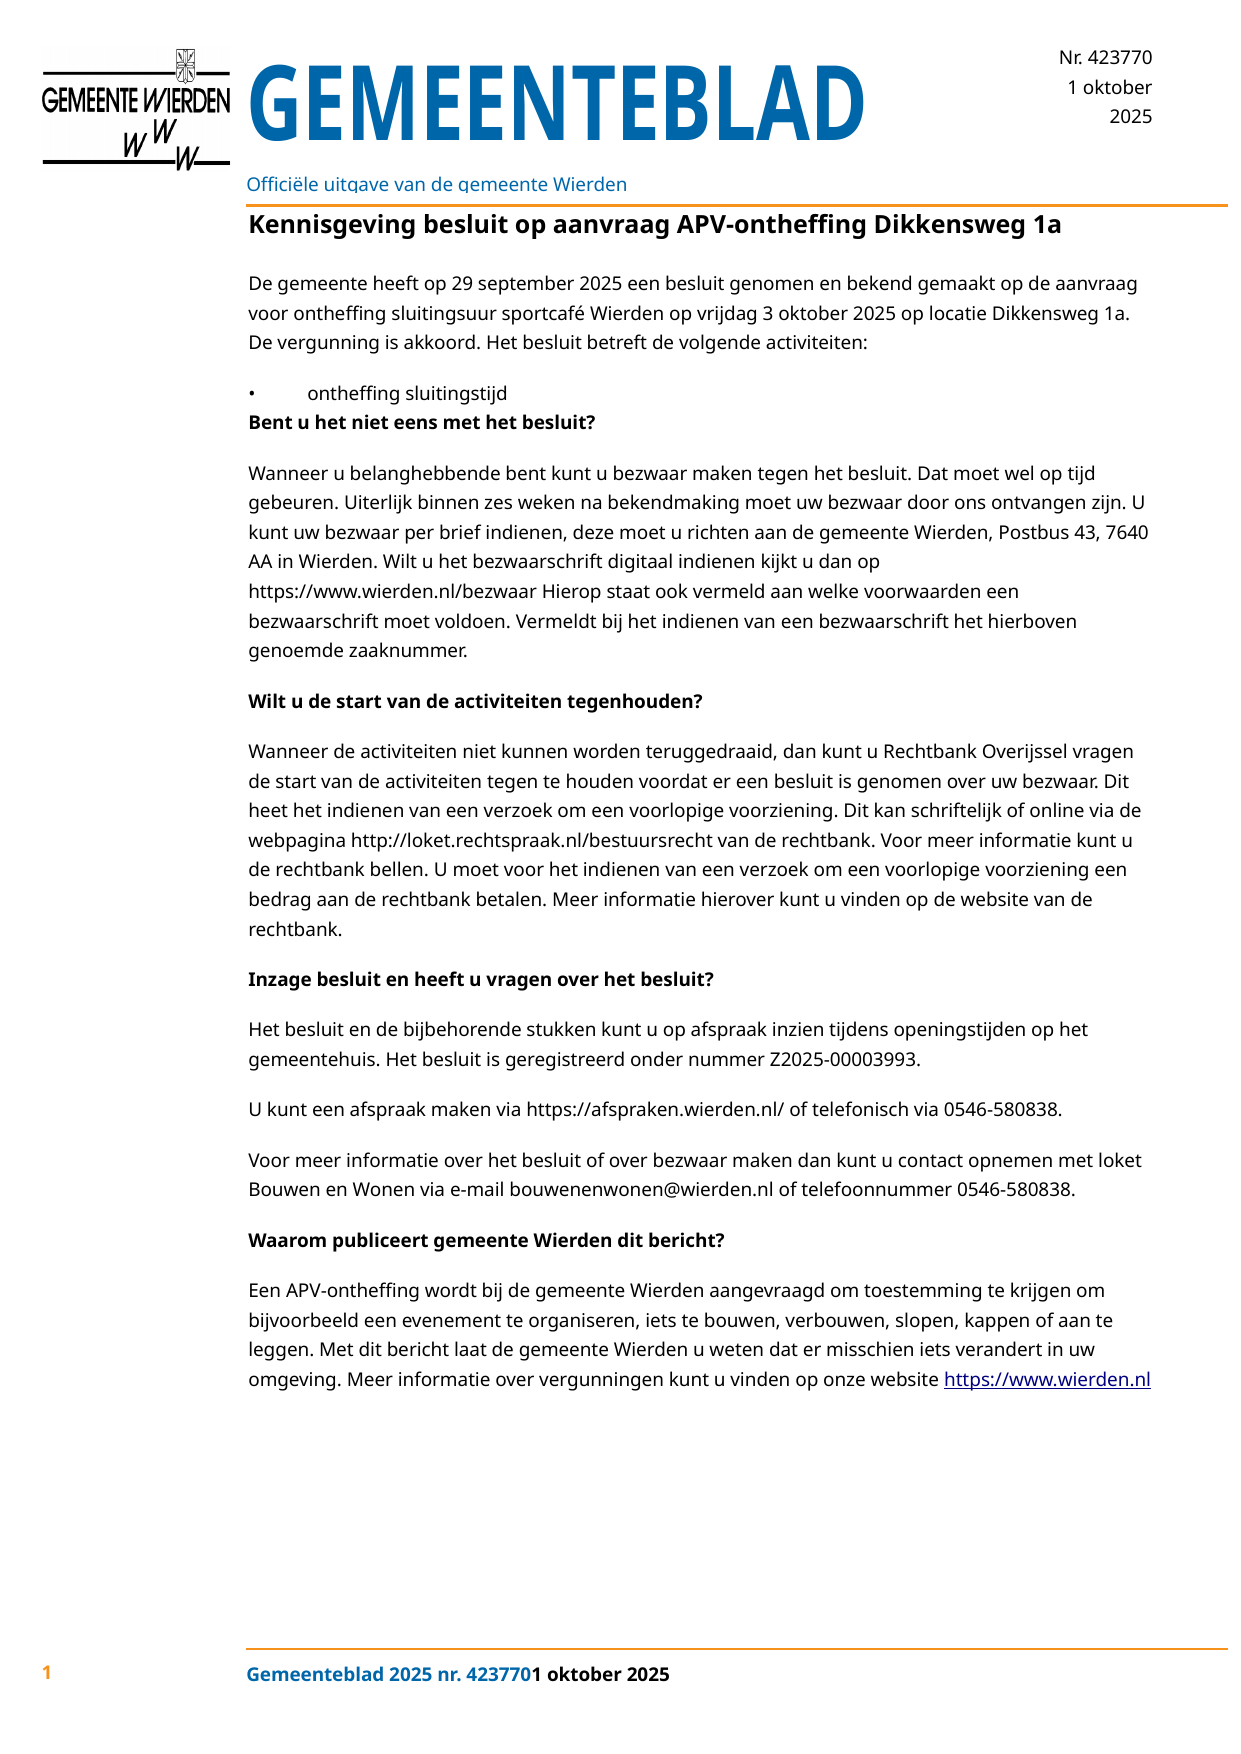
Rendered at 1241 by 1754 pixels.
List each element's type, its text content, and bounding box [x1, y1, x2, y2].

text Voor meer informatie over het besluit of over bezwaar maken dan kunt u contact opnemen met loket Bouwen en Wonen via e-mail bouwenenwonen@wierden.nl of telefoonnummer 0546-580838. [248, 1147, 1152, 1202]
text Het besluit en de bijbehorende stukken kunt u op afspraak inzien tijdens openingstijden op het gemeentehuis. Het besluit is geregistreerd onder nummer Z2025-00003993. [248, 1017, 1152, 1072]
text Kennisgeving besluit op aanvraag APV-ontheffing Dikkensweg 1a [248, 207, 1152, 241]
text Een APV-ontheffing wordt bij de gemeente Wierden aangevraagd om toestemming te krijgen om bijvoorbeeld een evenement te organiseren, iets te bouwen, verbouwen, slopen, kappen of aan te leggen. Met dit bericht laat de gemeente Wierden u weten dat er misschien iets verandert in uw omgeving. Meer informatie over vergunningen kunt u vinden op onze website https://www.wierden.nl [248, 1277, 1152, 1392]
text Wanneer de activiteiten niet kunnen worden teruggedraaid, dan kunt u Rechtbank Overijssel vragen de start van de activiteiten tegen te houden voordat er een besluit is genomen over uw bezwaar. Dit heet het indienen van een verzoek om een voorlopige voorziening. Dit kan schriftelijk of online via de webpagina http://loket.rechtspraak.nl/bestuursrecht van de rechtbank. Voor meer informatie kunt u de rechtbank bellen. U moet voor het indienen van een verzoek om een voorlopige voorziening een bedrag aan de rechtbank betalen. Meer informatie hierover kunt u vinden op de website van de rechtbank. [248, 738, 1152, 941]
text Waarom publiceert gemeente Wierden dit bericht? [248, 1227, 1152, 1253]
text Inzage besluit en heeft u vragen over het besluit? [248, 966, 1152, 992]
text Wanneer u belanghebbende bent kunt u bezwaar maken tegen het besluit. Dat moet wel op tijd gebeuren. Uiterlijk binnen zes weken na bekendmaking moet uw bezwaar door ons ontvangen zijn. U kunt uw bezwaar per brief indienen, deze moet u richten aan de gemeente Wierden, Postbus 43, 7640 AA in Wierden. Wilt u het bezwaarschrift digitaal indienen kijkt u dan op https://www.wierden.nl/bezwaar Hierop staat ook vermeld aan welke voorwaarden een bezwaarschrift moet voldoen. Vermeldt bij het indienen van een bezwaarschrift het hierboven genoemde zaaknummer. [248, 460, 1152, 663]
text Wilt u de start van de activiteiten tegenhouden? [248, 688, 1152, 713]
list ontheffing sluitingstijd [248, 380, 1152, 406]
text Bent u het niet eens met het besluit? [248, 409, 1152, 435]
text De gemeente heeft op 29 september 2025 een besluit genomen en bekend gemaakt op de aanvraag voor ontheffing sluitingsuur sportcafé Wierden op vrijdag 3 oktober 2025 op locatie Dikkensweg 1a. De vergunning is akkoord. Het besluit betreft de volgende activiteiten: [248, 270, 1152, 355]
text U kunt een afspraak maken via https://afspraken.wierden.nl/ of telefonisch via 0546-580838. [248, 1097, 1152, 1122]
picture [41, 47, 231, 172]
